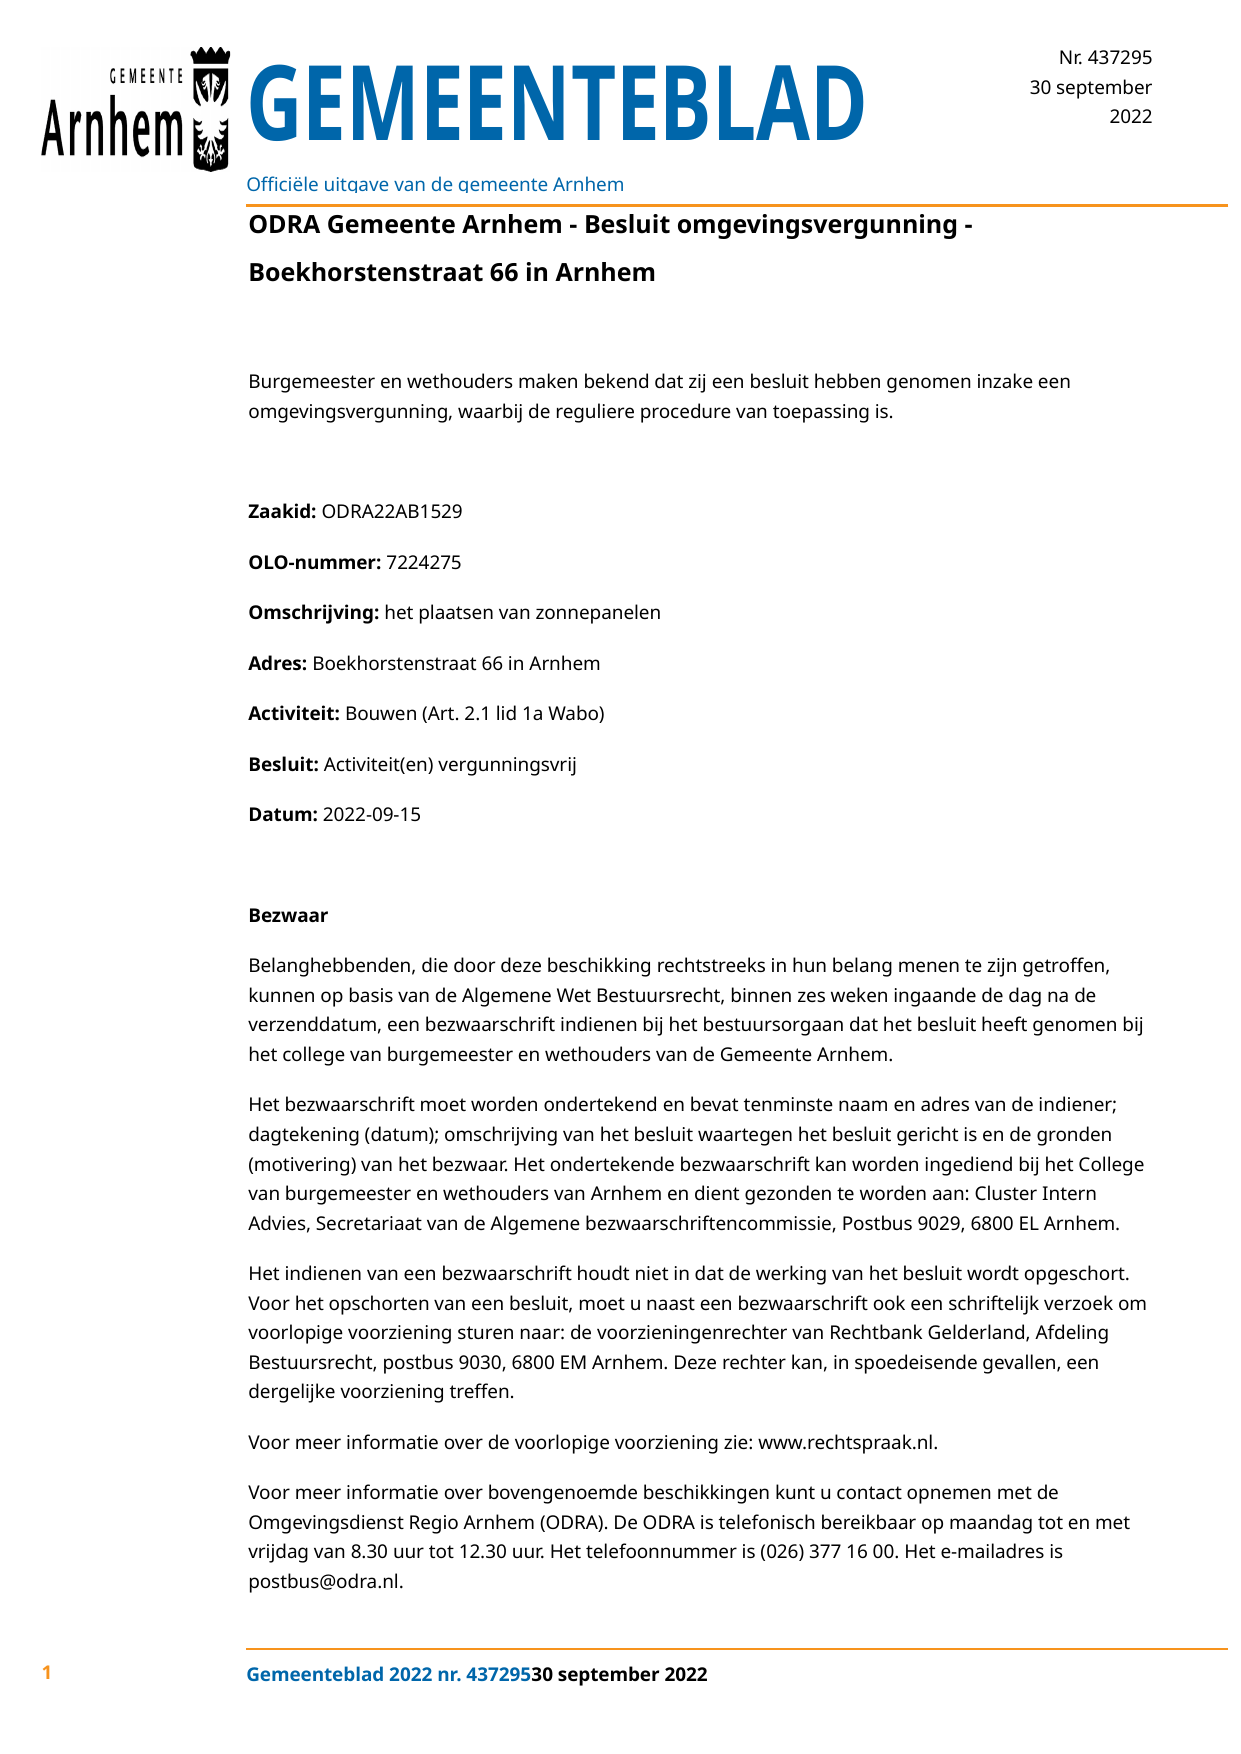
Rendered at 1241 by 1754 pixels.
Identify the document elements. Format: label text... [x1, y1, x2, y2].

text Bezwaar [248, 902, 1152, 928]
text Besluit: Activiteit(en) vergunningsvrij [248, 751, 1152, 777]
text Burgemeester en wethouders maken bekend dat zij een besluit hebben genomen inzake een omgevingsvergunning, waarbij de reguliere procedure van toepassing is. [248, 368, 1152, 424]
text Belanghebbenden, die door deze beschikking rechtstreeks in hun belang menen te zijn getroffen, kunnen op basis van de Algemene Wet Bestuursrecht, binnen zes weken ingaande de dag na de verzenddatum, een bezwaarschrift indienen bij het bestuursorgaan dat het besluit heeft genomen bij het college van burgemeester en wethouders van de Gemeente Arnhem. [248, 952, 1152, 1067]
text Datum: 2022-09-15 [248, 801, 1152, 827]
text Activiteit: Bouwen (Art. 2.1 lid 1a Wabo) [248, 700, 1152, 726]
picture [41, 47, 231, 172]
text Omschrijving: het plaatsen van zonnepanelen [248, 599, 1152, 625]
text OLO-nummer: 7224275 [248, 549, 1152, 575]
text ODRA Gemeente Arnhem - Besluit omgevingsvergunning - Boekhorstenstraat 66 in Arnhem [248, 207, 1152, 288]
text Het indienen van een bezwaarschrift houdt niet in dat de werking van het besluit wordt opgeschort. Voor het opschorten van een besluit, moet u naast een bezwaarschrift ook een schriftelijk verzoek om voorlopige voorziening sturen naar: de voorzieningenrechter van Rechtbank Gelderland, Afdeling Bestuursrecht, postbus 9030, 6800 EM Arnhem. Deze rechter kan, in spoedeisende gevallen, een dergelijke voorziening treffen. [248, 1260, 1152, 1404]
text Voor meer informatie over de voorlopige voorziening zie: www.rechtspraak.nl. [248, 1429, 1152, 1455]
text Adres: Boekhorstenstraat 66 in Arnhem [248, 650, 1152, 676]
text Zaakid: ODRA22AB1529 [248, 499, 1152, 524]
text Het bezwaarschrift moet worden ondertekend en bevat tenminste naam en adres van de indiener; dagtekening (datum); omschrijving van het besluit waartegen het besluit gericht is en de gronden (motivering) van het bezwaar. Het ondertekende bezwaarschrift kan worden ingediend bij het College van burgemeester en wethouders van Arnhem en dient gezonden te worden aan: Cluster Intern Advies, Secretariaat van de Algemene bezwaarschriftencommissie, Postbus 9029, 6800 EL Arnhem. [248, 1092, 1152, 1236]
text Voor meer informatie over bovengenoemde beschikkingen kunt u contact opnemen met de Omgevingsdienst Regio Arnhem (ODRA). De ODRA is telefonisch bereikbaar op maandag tot en met vrijdag van 8.30 uur tot 12.30 uur. Het telefoonnummer is (026) 377 16 00. Het e-mailadres is postbus@odra.nl. [248, 1479, 1152, 1594]
